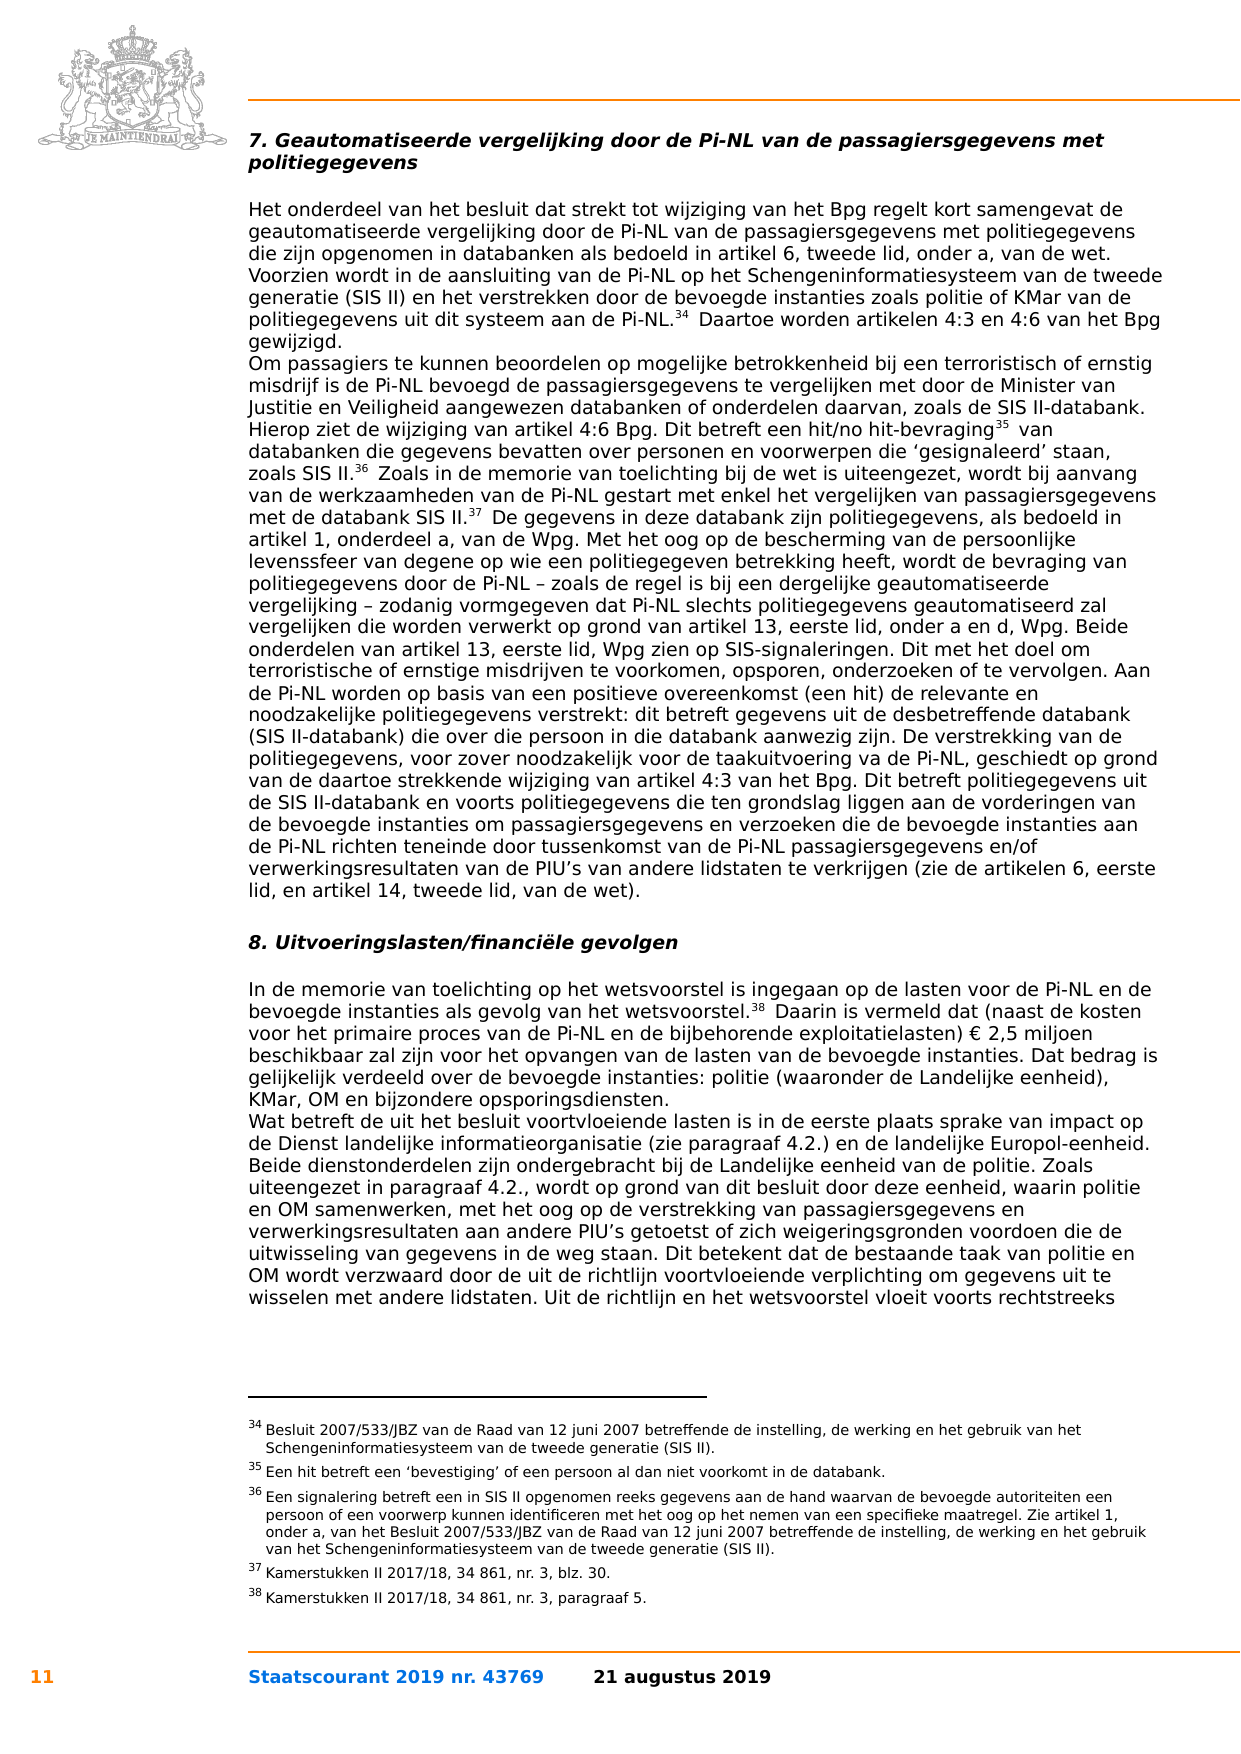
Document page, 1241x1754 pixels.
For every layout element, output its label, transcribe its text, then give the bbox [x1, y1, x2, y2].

subtitle 8. Uitvoeringslasten/financiële gevolgen [248, 932, 1163, 954]
text Om passagiers te kunnen beoordelen op mogelijke betrokkenheid bij een terroristisch of ernstig misdrijf is de Pi-NL bevoegd de passagiersgegevens te vergelijken met door de Minister van Justitie en Veiligheid aangewezen databanken of onderdelen daarvan, zoals de SIS II-databank. Hierop ziet de wijziging van artikel 4:6 Bpg. Dit betreft een hit/no hit-bevraging van databanken die gegevens bevatten over personen en voorwerpen die ‘gesignaleerd’ staan, zoals SIS II. Zoals in de memorie van toelichting bij de wet is uiteengezet, wordt bij aanvang van de werkzaamheden van de Pi-NL gestart met enkel het vergelijken van passagiersgegevens met de databank SIS II. De gegevens in deze databank zijn politiegegevens, als bedoeld in artikel 1, onderdeel a, van de Wpg. Met het oog op de bescherming van de persoonlijke levenssfeer van degene op wie een politiegegeven betrekking heeft, wordt de bevraging van politiegegevens door de Pi-NL – zoals de regel is bij een dergelijke geautomatiseerde vergelijking – zodanig vormgegeven dat Pi-NL slechts politiegegevens geautomatiseerd zal vergelijken die worden verwerkt op grond van artikel 13, eerste lid, onder a en d, Wpg. Beide onderdelen van artikel 13, eerste lid, Wpg zien op SIS-signaleringen. Dit met het doel om terroristische of ernstige misdrijven te voorkomen, opsporen, onderzoeken of te vervolgen. Aan de Pi-NL worden op basis van een positieve overeenkomst (een hit) de relevante en noodzakelijke politiegegevens verstrekt: dit betreft gegevens uit de desbetreffende databank (SIS II-databank) die over die persoon in die databank aanwezig zijn. De verstrekking van de politiegegevens, voor zover noodzakelijk voor de taakuitvoering va de Pi-NL, geschiedt op grond van de daartoe strekkende wijziging van artikel 4:3 van het Bpg. Dit betreft politiegegevens uit de SIS II-databank en voorts politiegegevens die ten grondslag liggen aan de vorderingen van de bevoegde instanties om passagiersgegevens en verzoeken die de bevoegde instanties aan de Pi-NL richten teneinde door tussenkomst van de Pi-NL passagiersgegevens en/of verwerkingsresultaten van de PIU’s van andere lidstaten te verkrijgen (zie de artikelen 6, eerste lid, en artikel 14, tweede lid, van de wet). [248, 353, 1163, 902]
text Een signalering betreft een in SIS II opgenomen reeks gegevens aan de hand waarvan de bevoegde autoriteiten een persoon of een voorwerp kunnen identificeren met het oog op het nemen van een specifieke maatregel. Zie artikel 1, onder a, van het Besluit 2007/533/JBZ van de Raad van 12 juni 2007 betreffende de instelling, de werking en het gebruik van het Schengeninformatiesysteem van de tweede generatie (SIS II). [248, 1485, 1163, 1558]
text Het onderdeel van het besluit dat strekt tot wijziging van het Bpg regelt kort samengevat de geautomatiseerde vergelijking door de Pi-NL van de passagiersgegevens met politiegegevens die zijn opgenomen in databanken als bedoeld in artikel 6, tweede lid, onder a, van de wet. Voorzien wordt in de aansluiting van de Pi-NL op het Schengeninformatiesysteem van de tweede generatie (SIS II) en het verstrekken door de bevoegde instanties zoals politie of KMar van de politiegegevens uit dit systeem aan de Pi-NL. Daartoe worden artikelen 4:3 en 4:6 van het Bpg gewijzigd. [248, 199, 1163, 353]
text Besluit 2007/533/JBZ van de Raad van 12 juni 2007 betreffende de instelling, de werking en het gebruik van het Schengeninformatiesysteem van de tweede generatie (SIS II). [248, 1418, 1163, 1457]
picture [38, 25, 227, 150]
text Kamerstukken II 2017/18, 34 861, nr. 3, blz. 30. [248, 1561, 1163, 1583]
text In de memorie van toelichting op het wetsvoorstel is ingegaan op de lasten voor de Pi-NL en de bevoegde instanties als gevolg van het wetsvoorstel. Daarin is vermeld dat (naast de kosten voor het primaire proces van de Pi-NL en de bijbehorende exploitatielasten) € 2,5 miljoen beschikbaar zal zijn voor het opvangen van de lasten van de bevoegde instanties. Dat bedrag is gelijkelijk verdeeld over de bevoegde instanties: politie (waaronder de Landelijke eenheid), KMar, OM en bijzondere opsporingsdiensten. [248, 979, 1163, 1111]
text Wat betreft de uit het besluit voortvloeiende lasten is in de eerste plaats sprake van impact op de Dienst landelijke informatieorganisatie (zie paragraaf 4.2.) en de landelijke Europol-eenheid. Beide dienstonderdelen zijn ondergebracht bij de Landelijke eenheid van de politie. Zoals uiteengezet in paragraaf 4.2., wordt op grond van dit besluit door deze eenheid, waarin politie en OM samenwerken, met het oog op de verstrekking van passagiersgegevens en verwerkingsresultaten aan andere PIU’s getoetst of zich weigeringsgronden voordoen die de uitwisseling van gegevens in de weg staan. Dit betekent dat de bestaande taak van politie en OM wordt verzwaard door de uit de richtlijn voortvloeiende verplichting om gegevens uit te wisselen met andere lidstaten. Uit de richtlijn en het wetsvoorstel vloeit voorts rechtstreeks [248, 1111, 1163, 1309]
text Kamerstukken II 2017/18, 34 861, nr. 3, paragraaf 5. [248, 1586, 1163, 1608]
subtitle 7. Geautomatiseerde vergelijking door de Pi-NL van de passagiersgegevens met politiegegevens [248, 130, 1163, 174]
text Een hit betreft een ‘bevestiging’ of een persoon al dan niet voorkomt in de databank. [248, 1460, 1163, 1482]
